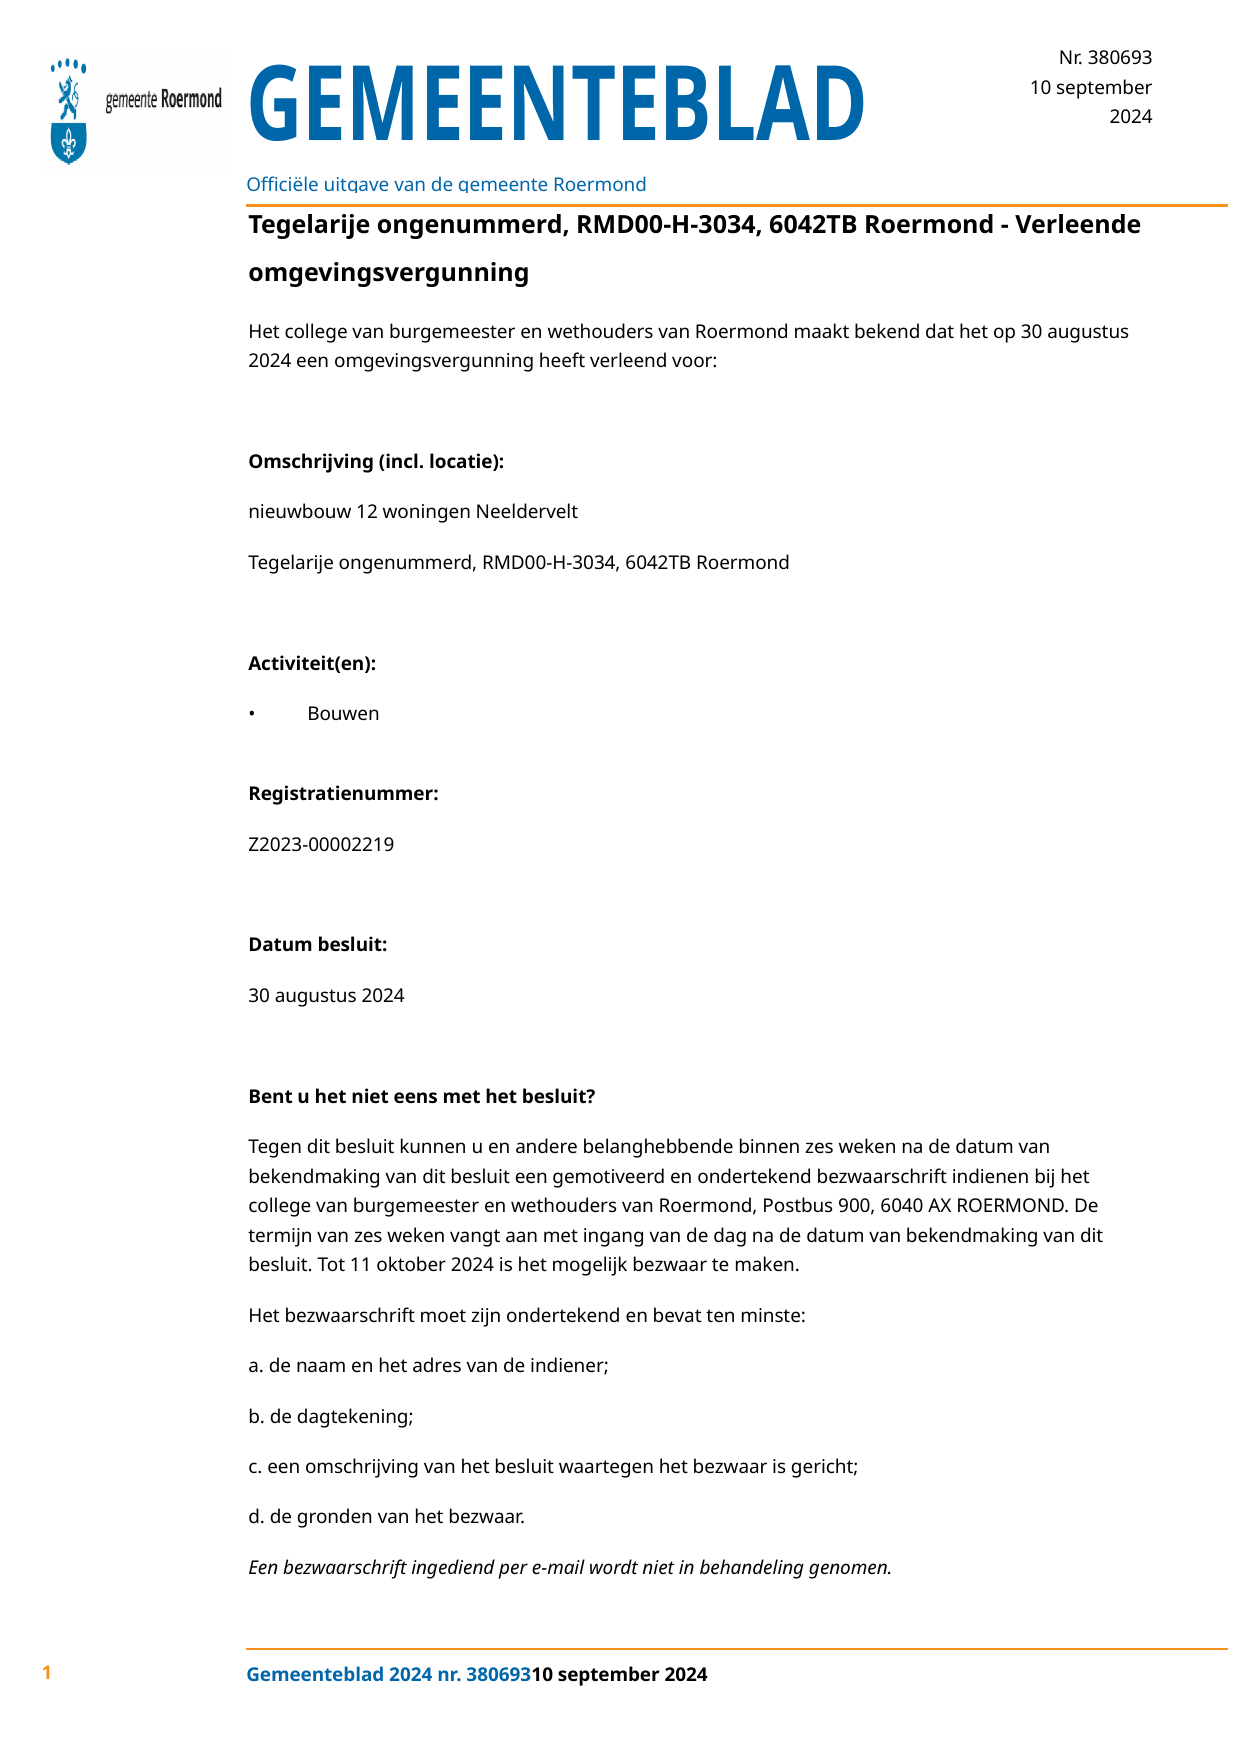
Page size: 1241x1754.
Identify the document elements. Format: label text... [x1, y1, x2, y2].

text Het college van burgemeester en wethouders van Roermond maakt bekend dat het op 30 augustus 2024 een omgevingsvergunning heeft verleend voor: [248, 318, 1152, 373]
text Een bezwaarschrift ingediend per e-mail wordt niet in behandeling genomen. [248, 1554, 1152, 1580]
text Tegen dit besluit kunnen u en andere belanghebbende binnen zes weken na de datum van bekendmaking van dit besluit een gemotiveerd en ondertekend bezwaarschrift indienen bij het college van burgemeester en wethouders van Roermond, Postbus 900, 6040 AX ROERMOND. De termijn van zes weken vangt aan met ingang van de dag na de datum van bekendmaking van dit besluit. Tot 11 oktober 2024 is het mogelijk bezwaar te maken. [248, 1133, 1152, 1277]
text Datum besluit: [248, 932, 1152, 957]
text Tegelarije ongenummerd, RMD00-H-3034, 6042TB Roermond [248, 549, 1152, 575]
picture [41, 47, 231, 172]
text Omschrijving (incl. locatie): [248, 448, 1152, 474]
text c. een omschrijving van het besluit waartegen het bezwaar is gericht; [248, 1453, 1152, 1479]
text a. de naam en het adres van de indiener; [248, 1352, 1152, 1378]
list Bouwen [248, 700, 1152, 726]
text Het bezwaarschrift moet zijn ondertekend en bevat ten minste: [248, 1302, 1152, 1328]
text Z2023-00002219 [248, 831, 1152, 857]
text b. de dagtekening; [248, 1403, 1152, 1429]
text nieuwbouw 12 woningen Neeldervelt [248, 499, 1152, 524]
text Registratienummer: [248, 780, 1152, 806]
text Tegelarije ongenummerd, RMD00-H-3034, 6042TB Roermond - Verleende omgevingsvergunning [248, 207, 1152, 288]
text d. de gronden van het bezwaar. [248, 1504, 1152, 1529]
text Bent u het niet eens met het besluit? [248, 1083, 1152, 1109]
text 30 augustus 2024 [248, 982, 1152, 1008]
text Activiteit(en): [248, 650, 1152, 676]
